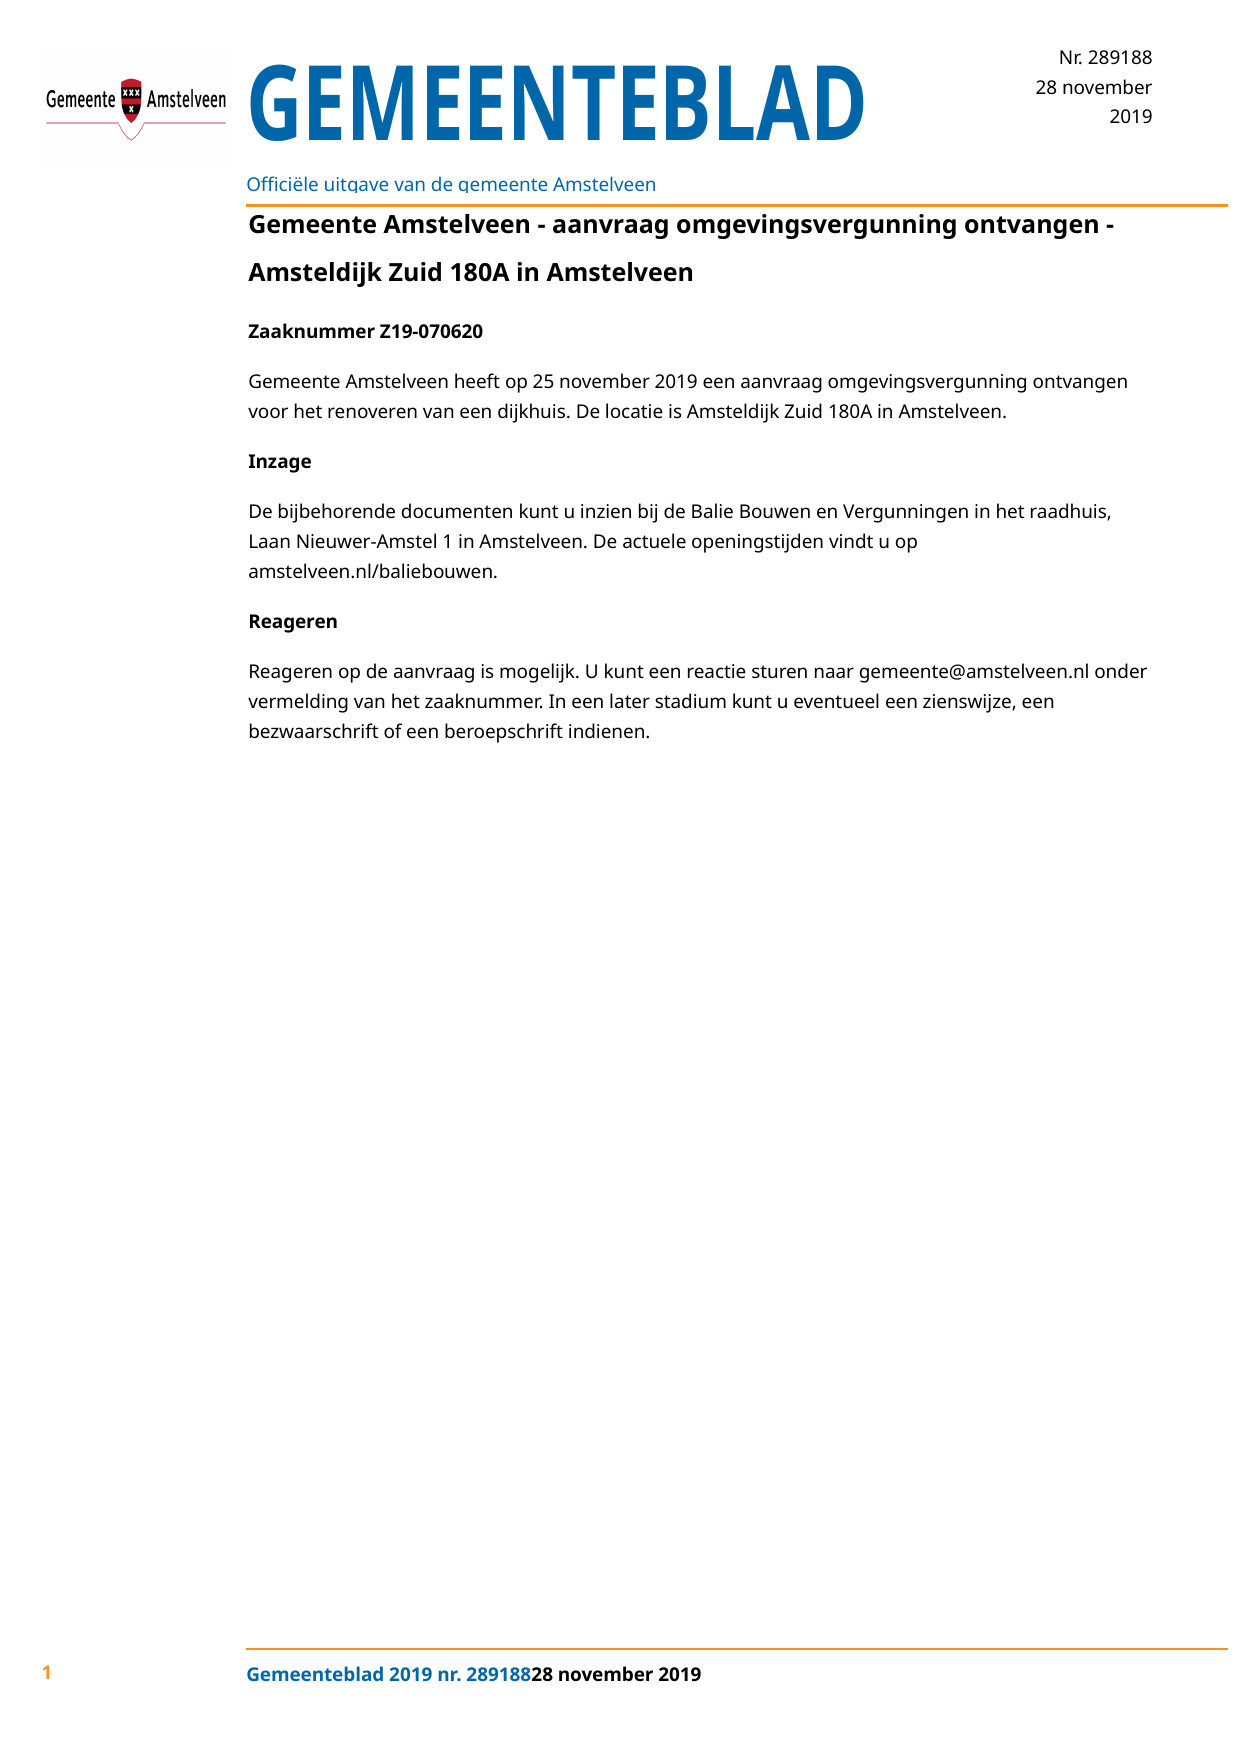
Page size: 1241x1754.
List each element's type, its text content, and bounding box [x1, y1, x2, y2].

text Reageren op de aanvraag is mogelijk. U kunt een reactie sturen naar gemeente@amstelveen.nl onder vermelding van het zaaknummer. In een later stadium kunt u eventueel een zienswijze, een bezwaarschrift of een beroepschrift indienen. [248, 659, 1152, 744]
text Gemeente Amstelveen - aanvraag omgevingsvergunning ontvangen - Amsteldijk Zuid 180A in Amstelveen [248, 207, 1152, 288]
text Zaaknummer Z19-070620 [248, 318, 1152, 344]
picture [41, 47, 231, 172]
text Reageren [248, 608, 1152, 634]
text Gemeente Amstelveen heeft op 25 november 2019 een aanvraag omgevingsvergunning ontvangen voor het renoveren van een dijkhuis. De locatie is Amsteldijk Zuid 180A in Amstelveen. [248, 368, 1152, 424]
text Inzage [248, 448, 1152, 474]
text De bijbehorende documenten kunt u inzien bij de Balie Bouwen en Vergunningen in het raadhuis, Laan Nieuwer-Amstel 1 in Amstelveen. De actuele openingstijden vindt u op amstelveen.nl/baliebouwen. [248, 499, 1152, 584]
